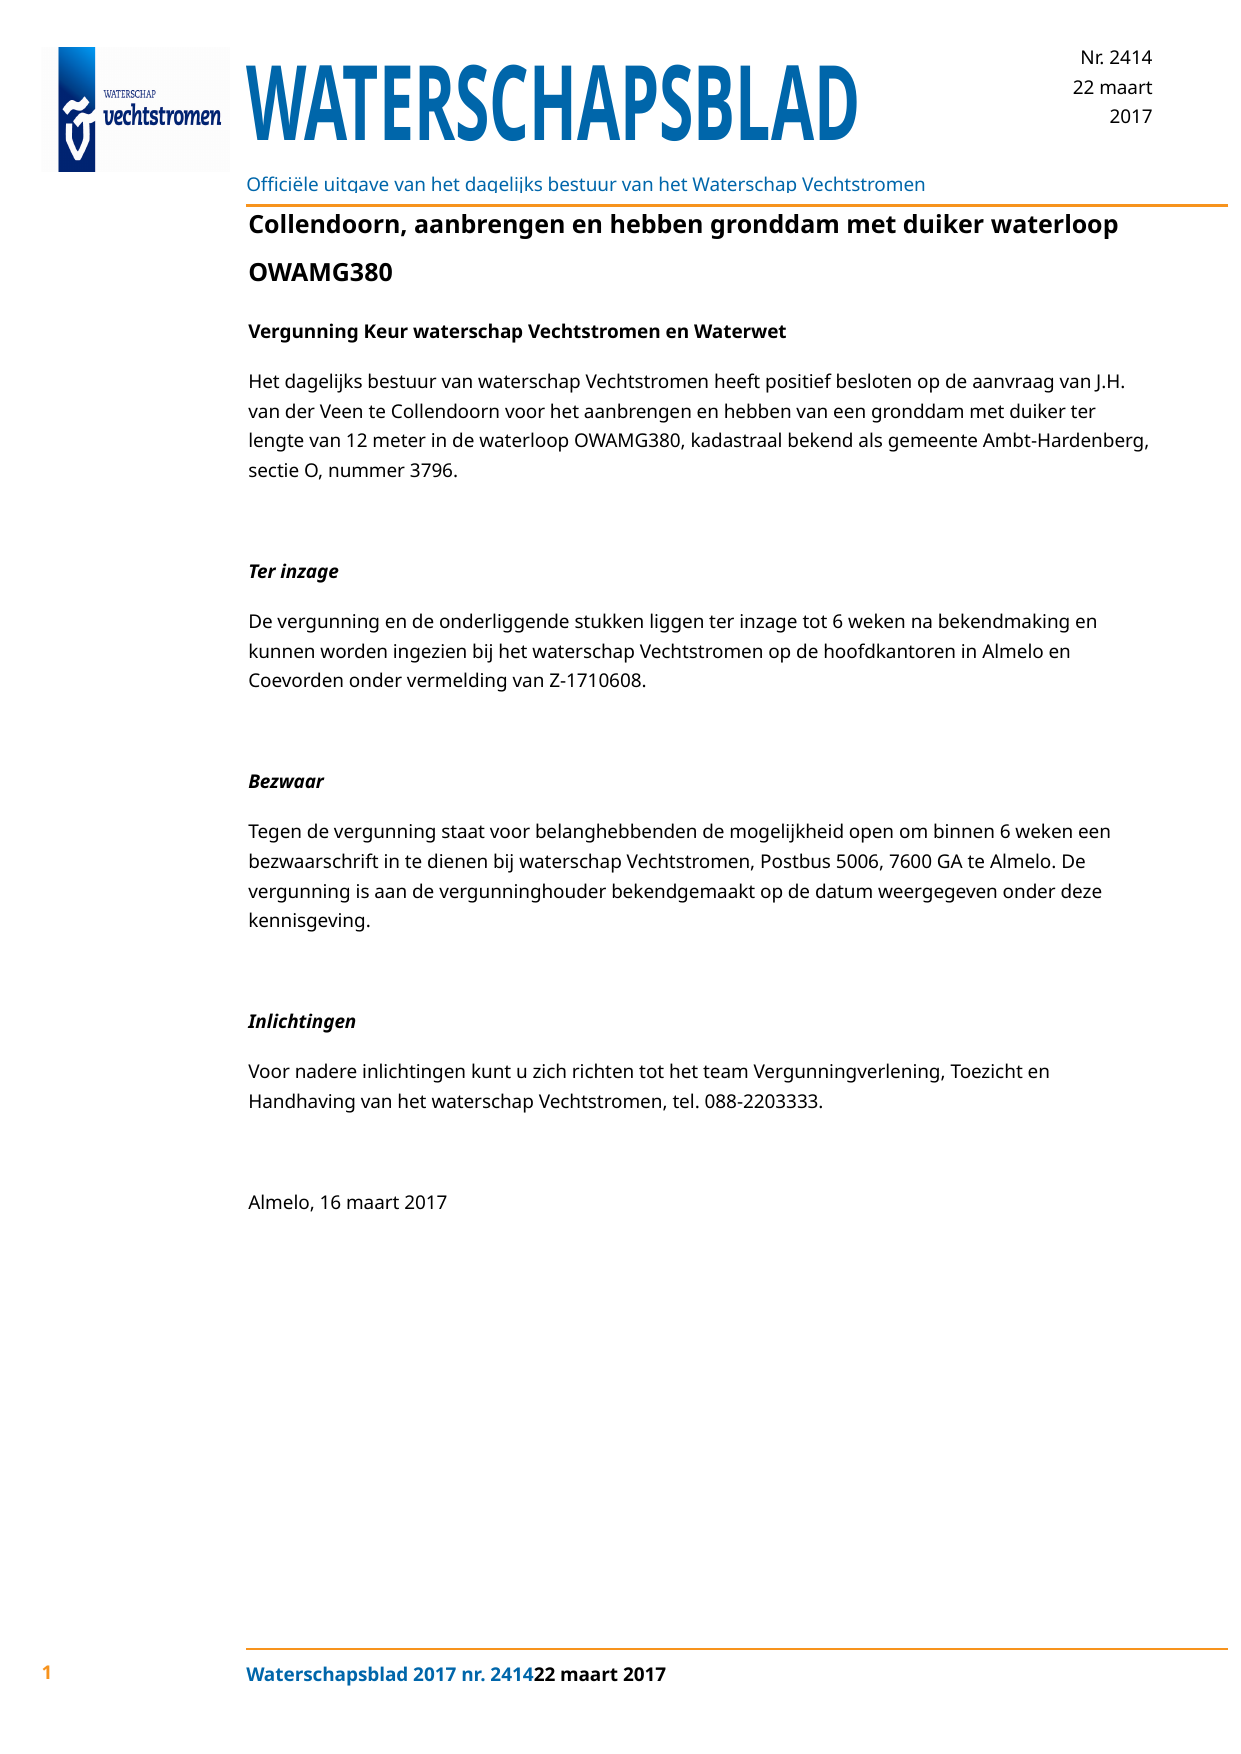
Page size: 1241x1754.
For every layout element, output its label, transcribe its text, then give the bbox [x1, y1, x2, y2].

text Inlichtingen [248, 1008, 1152, 1034]
text Voor nadere inlichtingen kunt u zich richten tot het team Vergunningverlening, Toezicht en Handhaving van het waterschap Vechtstromen, tel. 088-2203333. [248, 1059, 1152, 1114]
picture [41, 47, 231, 172]
text De vergunning en de onderliggende stukken liggen ter inzage tot 6 weken na bekendmaking en kunnen worden ingezien bij het waterschap Vechtstromen op de hoofdkantoren in Almelo en Coevorden onder vermelding van Z-1710608. [248, 608, 1152, 693]
text Het dagelijks bestuur van waterschap Vechtstromen heeft positief besloten op de aanvraag van J.H. van der Veen te Collendoorn voor het aanbrengen en hebben van een gronddam met duiker ter lengte van 12 meter in de waterloop OWAMG380, kadastraal bekend als gemeente Ambt-Hardenberg, sectie O, nummer 3796. [248, 368, 1152, 483]
text Tegen de vergunning staat voor belanghebbenden de mogelijkheid open om binnen 6 weken een bezwaarschrift in te dienen bij waterschap Vechtstromen, Postbus 5006, 7600 GA te Almelo. De vergunning is aan de vergunninghouder bekendgemaakt op de datum weergegeven onder deze kennisgeving. [248, 819, 1152, 933]
text Vergunning Keur waterschap Vechtstromen en Waterwet [248, 318, 1152, 344]
text Almelo, 16 maart 2017 [248, 1189, 1152, 1215]
text Ter inzage [248, 558, 1152, 584]
text Bezwaar [248, 768, 1152, 794]
text Collendoorn, aanbrengen en hebben gronddam met duiker waterloop OWAMG380 [248, 207, 1152, 288]
